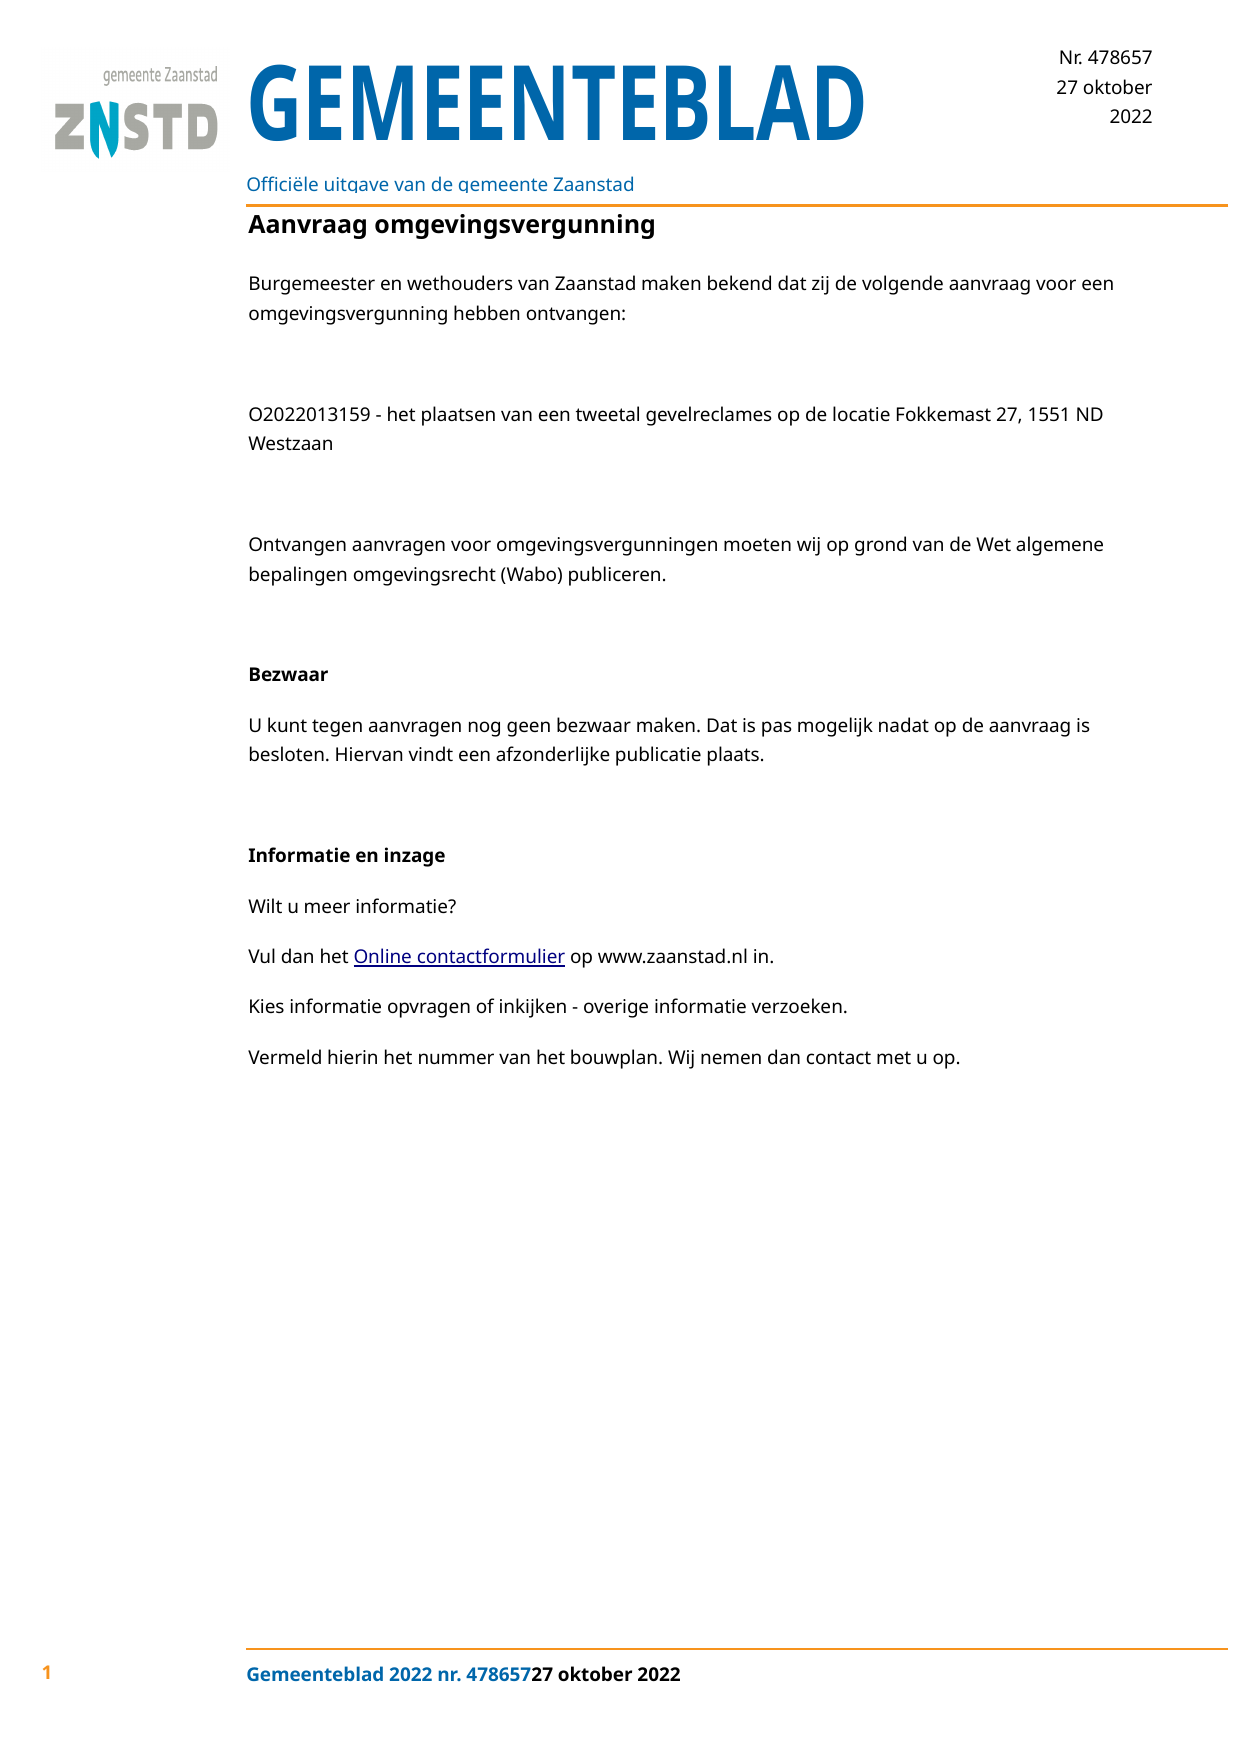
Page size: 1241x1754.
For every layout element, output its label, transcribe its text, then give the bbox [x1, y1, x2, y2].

text Kies informatie opvragen of inkijken - overige informatie verzoeken. [248, 994, 1152, 1019]
text Aanvraag omgevingsvergunning [248, 207, 1152, 241]
text Informatie en inzage [248, 842, 1152, 868]
text O2022013159 - het plaatsen van een tweetal gevelreclames op de locatie Fokkemast 27, 1551 ND Westzaan [248, 401, 1152, 456]
picture [41, 47, 231, 172]
text Ontvangen aanvragen voor omgevingsvergunningen moeten wij op grond van de Wet algemene bepalingen omgevingsrecht (Wabo) publiceren. [248, 531, 1152, 586]
text Wilt u meer informatie? [248, 893, 1152, 918]
text Burgemeester en wethouders van Zaanstad maken bekend dat zij de volgende aanvraag voor een omgevingsvergunning hebben ontvangen: [248, 270, 1152, 326]
text U kunt tegen aanvragen nog geen bezwaar maken. Dat is pas mogelijk nadat op de aanvraag is besloten. Hiervan vindt een afzonderlijke publicatie plaats. [248, 712, 1152, 767]
text Vermeld hierin het nummer van het bouwplan. Wij nemen dan contact met u op. [248, 1044, 1152, 1070]
text Vul dan het Online contactformulier op www.zaanstad.nl in. [248, 943, 1152, 969]
text Bezwaar [248, 662, 1152, 687]
